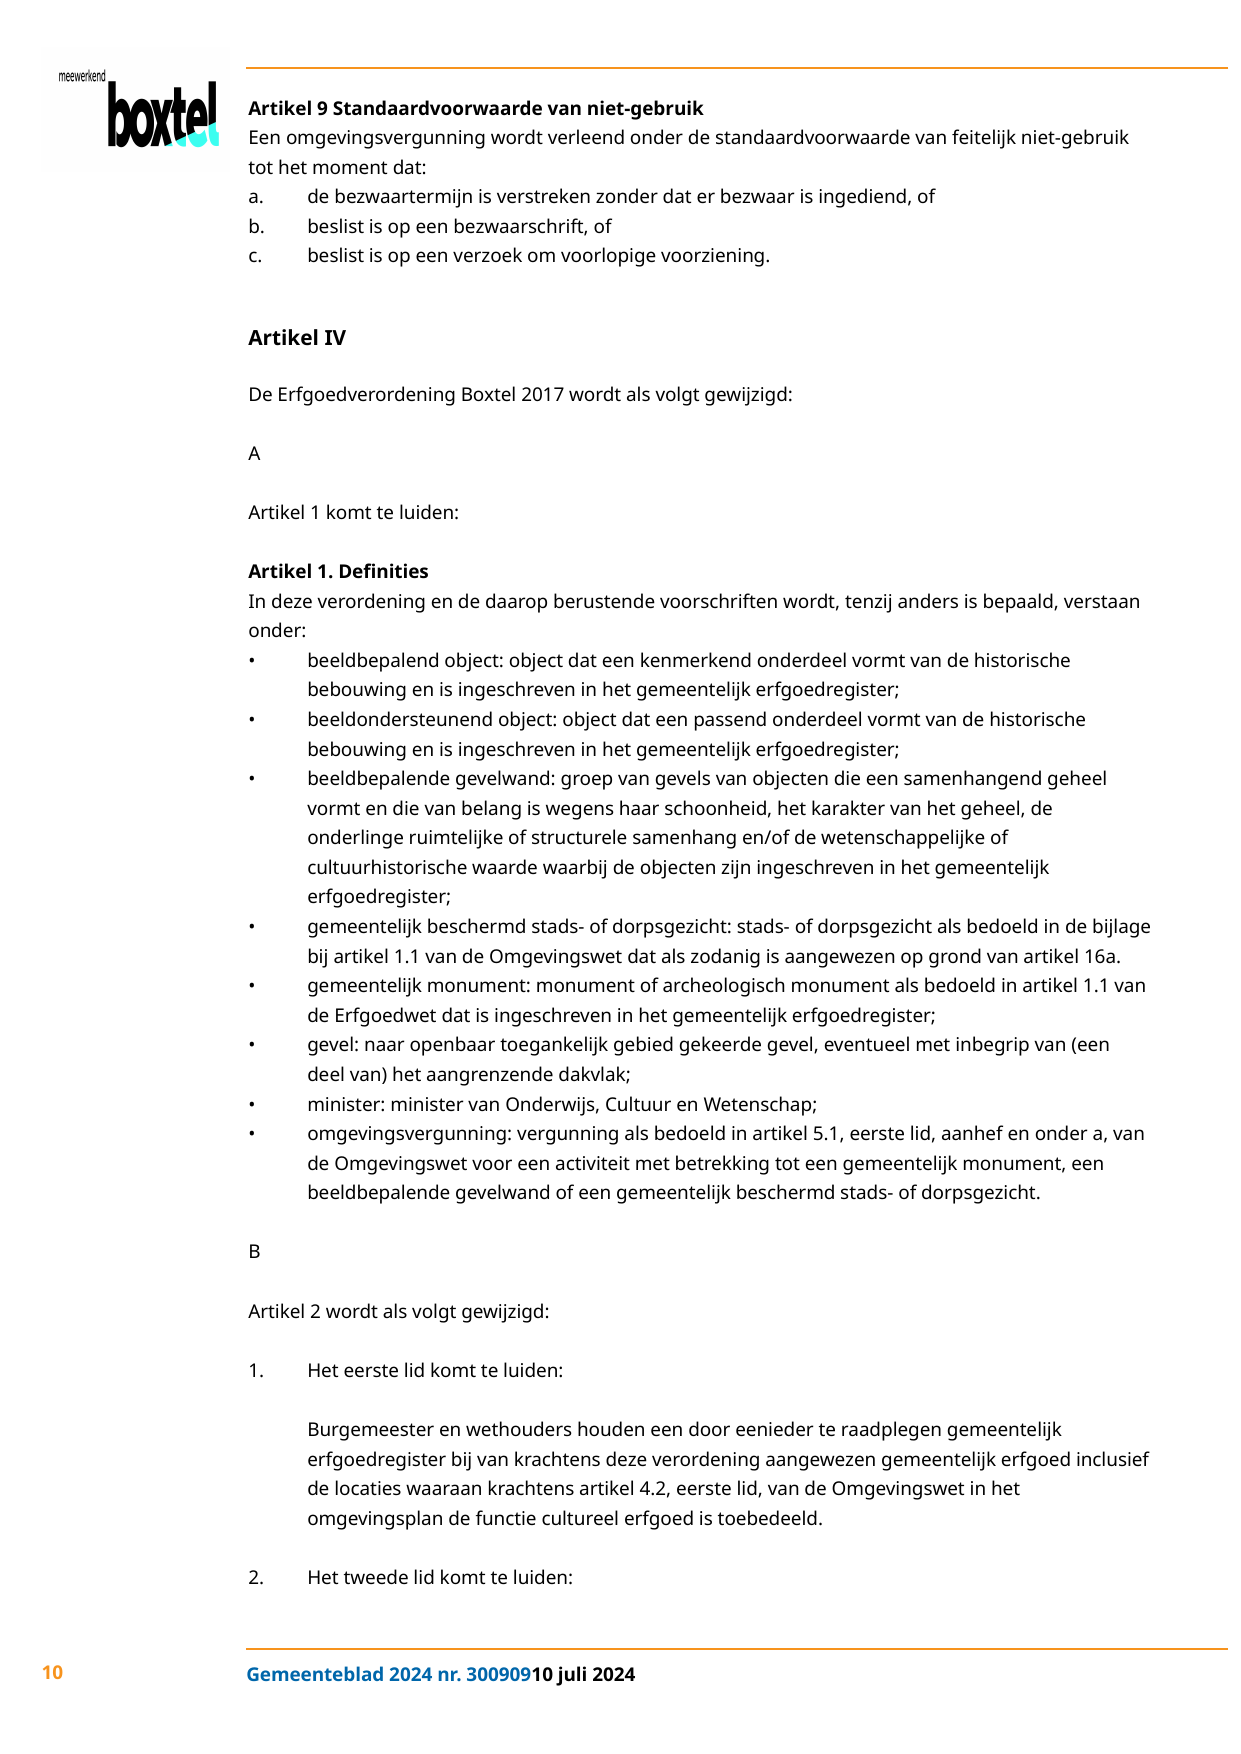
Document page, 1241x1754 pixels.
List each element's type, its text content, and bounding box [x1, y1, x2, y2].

text Artikel 2 wordt als volgt gewijzigd: [248, 1298, 1152, 1323]
list minister: minister van Onderwijs, Cultuur en Wetenschap; [248, 1091, 1152, 1116]
list Burgemeester en wethouders houden een door eenieder te raadplegen gemeentelijk erfgoedregister bij van krachtens deze verordening aangewezen gemeentelijk erfgoed inclusief de locaties waaraan krachtens artikel 4.2, eerste lid, van de Omgevingswet in het omgevingsplan de functie cultureel erfgoed is toebedeeld. [248, 1416, 1152, 1531]
text A [248, 440, 1152, 466]
list gemeentelijk monument: monument of archeologisch monument als bedoeld in artikel 1.1 van de Erfgoedwet dat is ingeschreven in het gemeentelijk erfgoedregister; [248, 972, 1152, 1028]
text Artikel 1. Definities [248, 558, 1152, 584]
text Artikel 1 komt te luiden: [248, 499, 1152, 525]
list beeldbepalende gevelwand: groep van gevels van objecten die een samenhangend geheel vormt en die van belang is wegens haar schoonheid, het karakter van het geheel, de onderlinge ruimtelijke of structurele samenhang en/of de wetenschappelijke of cultuurhistorische waarde waarbij de objecten zijn ingeschreven in het gemeentelijk erfgoedregister; [248, 765, 1152, 909]
text De Erfgoedverordening Boxtel 2017 wordt als volgt gewijzigd: [248, 381, 1152, 406]
list beeldbepalend object: object dat een kenmerkend onderdeel vormt van de historische bebouwing en is ingeschreven in het gemeentelijk erfgoedregister; [248, 647, 1152, 702]
list gevel: naar openbaar toegankelijk gebied gekeerde gevel, eventueel met inbegrip van (een deel van) het aangrenzende dakvlak; [248, 1032, 1152, 1087]
list omgevingsvergunning: vergunning als bedoeld in artikel 5.1, eerste lid, aanhef en onder a, van de Omgevingswet voor een activiteit met betrekking tot een gemeentelijk monument, een beeldbepalende gevelwand of een gemeentelijk beschermd stads- of dorpsgezicht. [248, 1120, 1152, 1205]
text Een omgevingsvergunning wordt verleend onder de standaardvoorwaarde van feitelijk niet-gebruik tot het moment dat: [248, 124, 1152, 180]
list beslist is op een bezwaarschrift, of [248, 213, 1152, 239]
list de bezwaartermijn is verstreken zonder dat er bezwaar is ingediend, of [248, 183, 1152, 209]
list beslist is op een verzoek om voorlopige voorziening. [248, 243, 1152, 268]
text In deze verordening en de daarop berustende voorschriften wordt, tenzij anders is bepaald, verstaan onder: [248, 588, 1152, 643]
text Artikel IV [248, 323, 1152, 351]
list Het eerste lid komt te luiden: [248, 1357, 1152, 1383]
list beeldondersteunend object: object dat een passend onderdeel vormt van de historische bebouwing en is ingeschreven in het gemeentelijk erfgoedregister; [248, 706, 1152, 761]
list gemeentelijk beschermd stads- of dorpsgezicht: stads- of dorpsgezicht als bedoeld in de bijlage bij artikel 1.1 van de Omgevingswet dat als zodanig is aangewezen op grond van artikel 16a. [248, 913, 1152, 968]
text Artikel 9 Standaardvoorwaarde van niet-gebruik [248, 95, 1152, 121]
list Het tweede lid komt te luiden: [248, 1564, 1152, 1590]
text B [248, 1239, 1152, 1264]
picture [41, 47, 231, 172]
